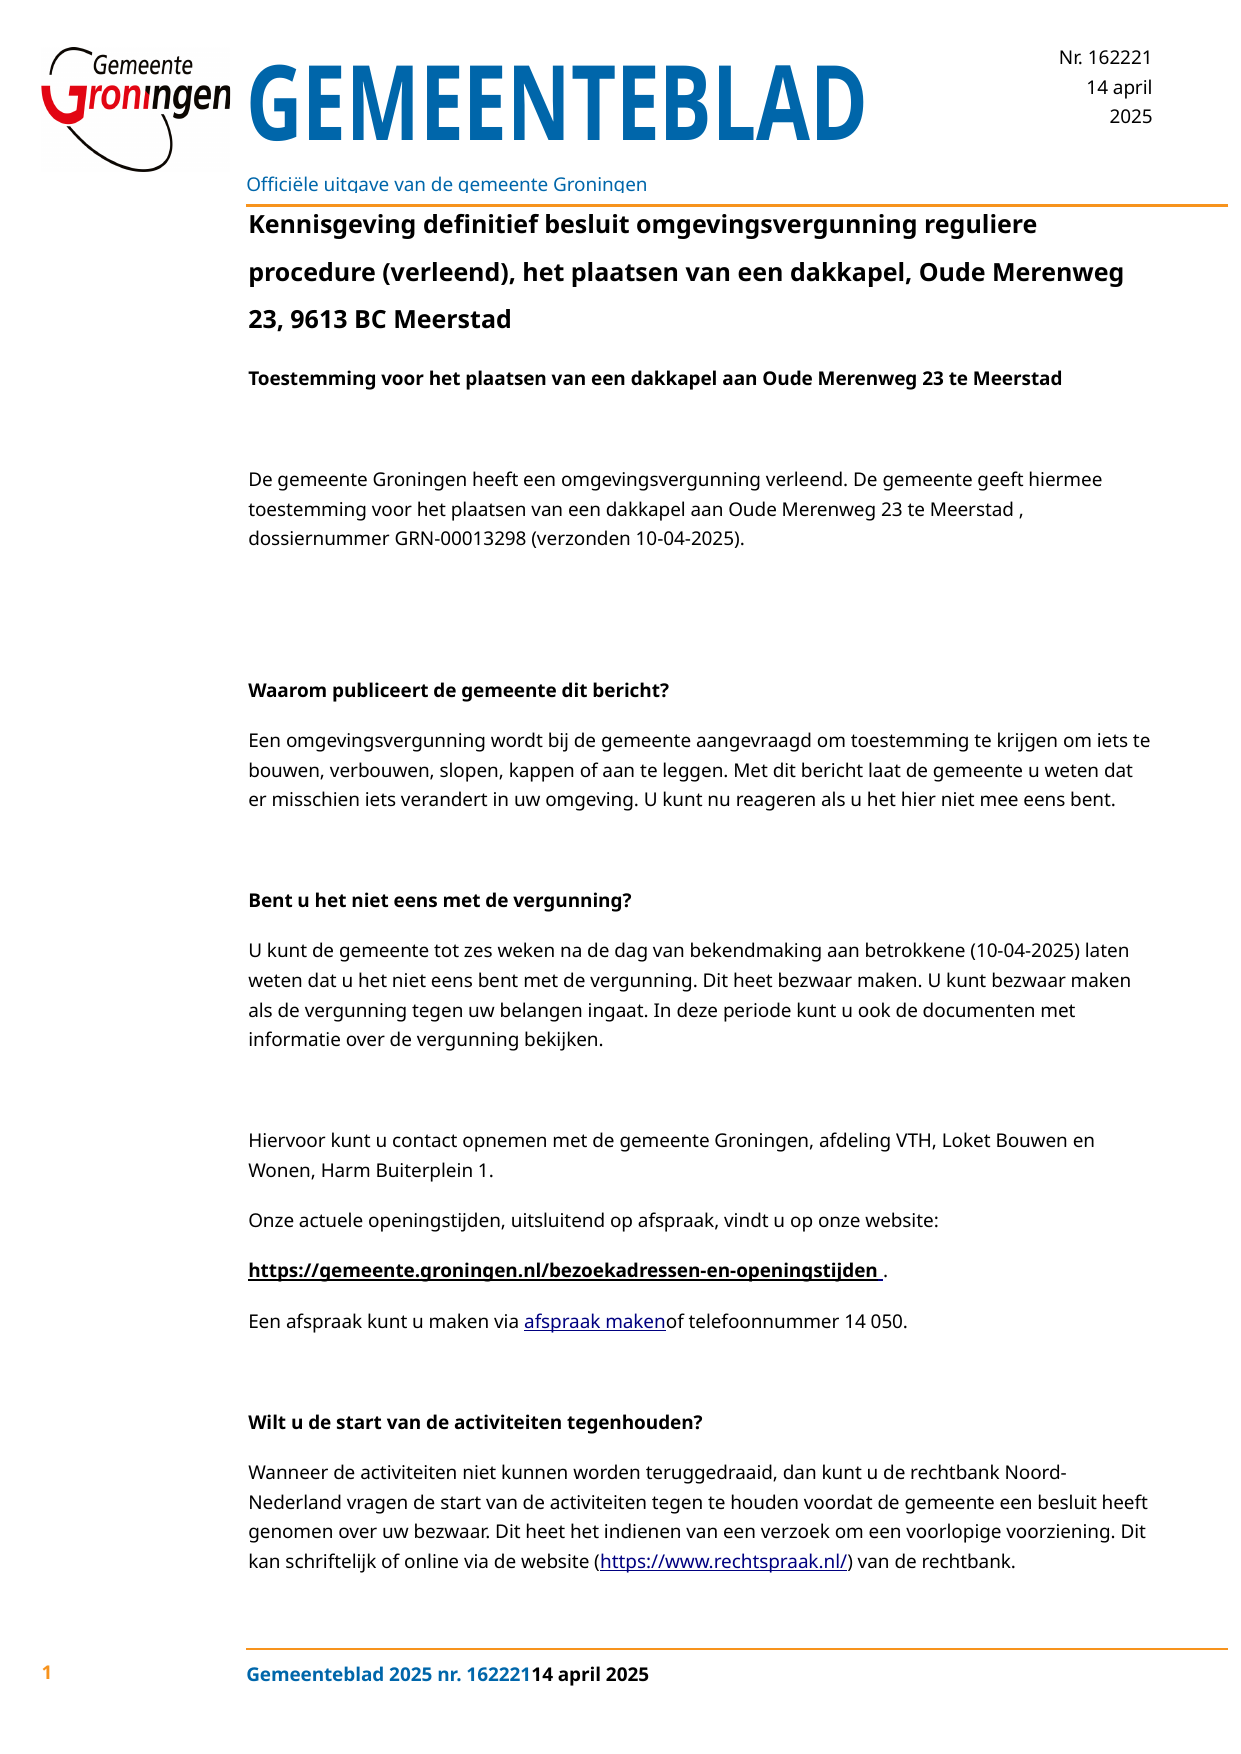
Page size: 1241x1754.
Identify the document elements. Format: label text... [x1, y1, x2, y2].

picture [41, 47, 231, 172]
text https://gemeente.groningen.nl/bezoekadressen-en-openingstijden . [248, 1258, 1152, 1283]
text Hiervoor kunt u contact opnemen met de gemeente Groningen, afdeling VTH, Loket Bouwen en Wonen, Harm Buiterplein 1. [248, 1127, 1152, 1182]
text Een omgevingsvergunning wordt bij de gemeente aangevraagd om toestemming te krijgen om iets te bouwen, verbouwen, slopen, kappen of aan te leggen. Met dit bericht laat de gemeente u weten dat er misschien iets verandert in uw omgeving. U kunt nu reageren als u het hier niet mee eens bent. [248, 727, 1152, 812]
text Onze actuele openingstijden, uitsluitend op afspraak, vindt u op onze website: [248, 1207, 1152, 1233]
text Wanneer de activiteiten niet kunnen worden teruggedraaid, dan kunt u de rechtbank Noord-Nederland vragen de start van de activiteiten tegen te houden voordat de gemeente een besluit heeft genomen over uw bezwaar. Dit heet het indienen van een verzoek om een voorlopige voorziening. Dit kan schriftelijk of online via de website (https://www.rechtspraak.nl/) van de rechtbank. [248, 1459, 1152, 1574]
text Kennisgeving definitief besluit omgevingsvergunning reguliere procedure (verleend), het plaatsen van een dakkapel, Oude Merenweg 23, 9613 BC Meerstad [248, 207, 1152, 336]
text Toestemming voor het plaatsen van een dakkapel aan Oude Merenweg 23 te Meerstad [248, 366, 1152, 391]
text U kunt de gemeente tot zes weken na de dag van bekendmaking aan betrokkene (10-04-2025) laten weten dat u het niet eens bent met de vergunning. Dit heet bezwaar maken. U kunt bezwaar maken als de vergunning tegen uw belangen ingaat. In deze periode kunt u ook de documenten met informatie over de vergunning bekijken. [248, 938, 1152, 1052]
text Bent u het niet eens met de vergunning? [248, 887, 1152, 913]
text Wilt u de start van de activiteiten tegenhouden? [248, 1409, 1152, 1434]
text De gemeente Groningen heeft een omgevingsvergunning verleend. De gemeente geeft hiermee toestemming voor het plaatsen van een dakkapel aan Oude Merenweg 23 te Meerstad , dossiernummer GRN-00013298 (verzonden 10-04-2025). [248, 466, 1152, 551]
text Een afspraak kunt u maken via afspraak makenof telefoonnummer 14 050. [248, 1308, 1152, 1334]
text Waarom publiceert de gemeente dit bericht? [248, 677, 1152, 702]
